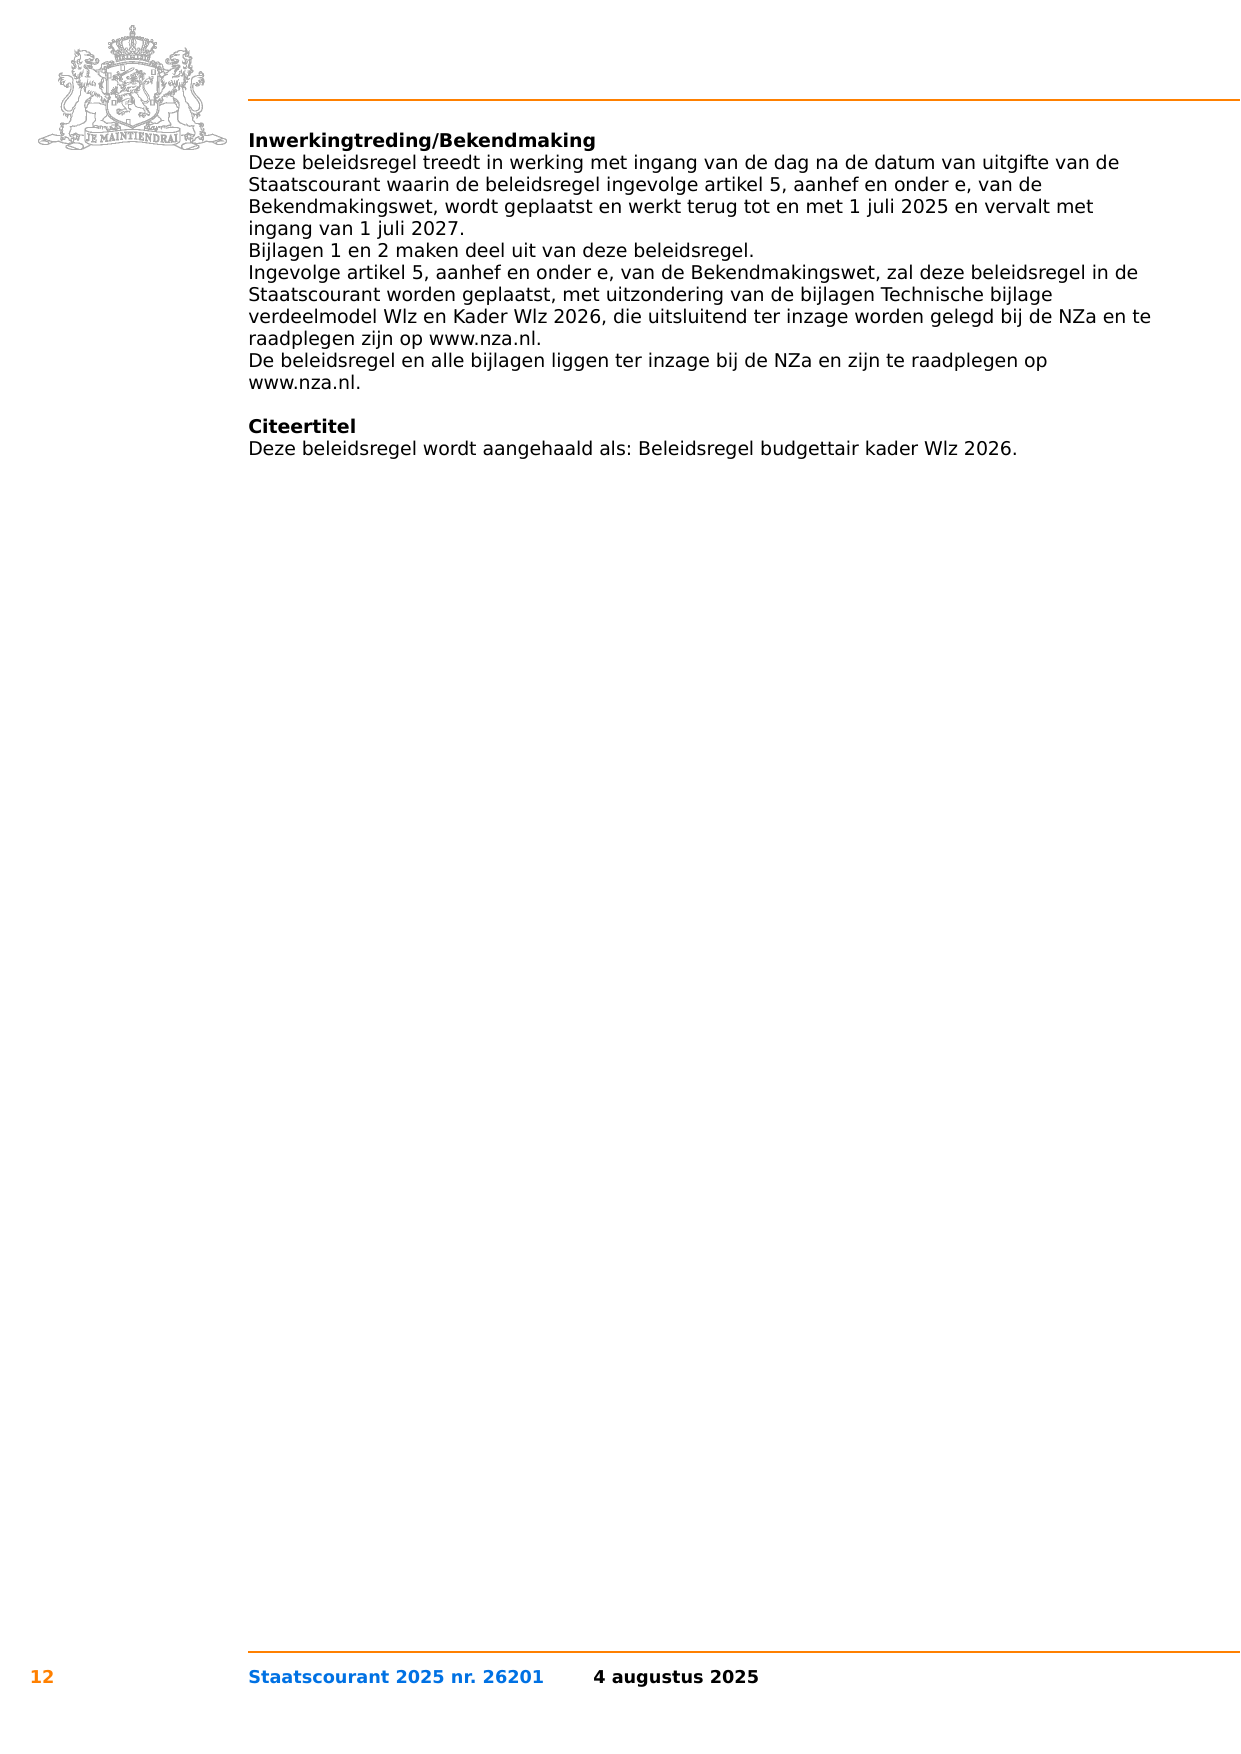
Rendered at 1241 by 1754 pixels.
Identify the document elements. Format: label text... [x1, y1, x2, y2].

text Ingevolge artikel 5, aanhef en onder e, van de Bekendmakingswet, zal deze beleidsregel in de Staatscourant worden geplaatst, met uitzondering van de bijlagen Technische bijlage verdeelmodel Wlz en Kader Wlz 2026, die uitsluitend ter inzage worden gelegd bij de NZa en te raadplegen zijn op www.nza.nl. [248, 262, 1163, 350]
text Deze beleidsregel wordt aangehaald als: Beleidsregel budgettair kader Wlz 2026. [248, 437, 1163, 459]
subtitle Citeertitel [248, 416, 1163, 437]
text Deze beleidsregel treedt in werking met ingang van de dag na de datum van uitgifte van de Staatscourant waarin de beleidsregel ingevolge artikel 5, aanhef en onder e, van de Bekendmakingswet, wordt geplaatst en werkt terug tot en met 1 juli 2025 en vervalt met ingang van 1 juli 2027. [248, 152, 1163, 240]
text De beleidsregel en alle bijlagen liggen ter inzage bij de NZa en zijn te raadplegen op www.nza.nl. [248, 350, 1163, 394]
subtitle Inwerkingtreding/Bekendmaking [248, 130, 1163, 152]
text Bijlagen 1 en 2 maken deel uit van deze beleidsregel. [248, 240, 1163, 262]
picture [38, 25, 227, 150]
